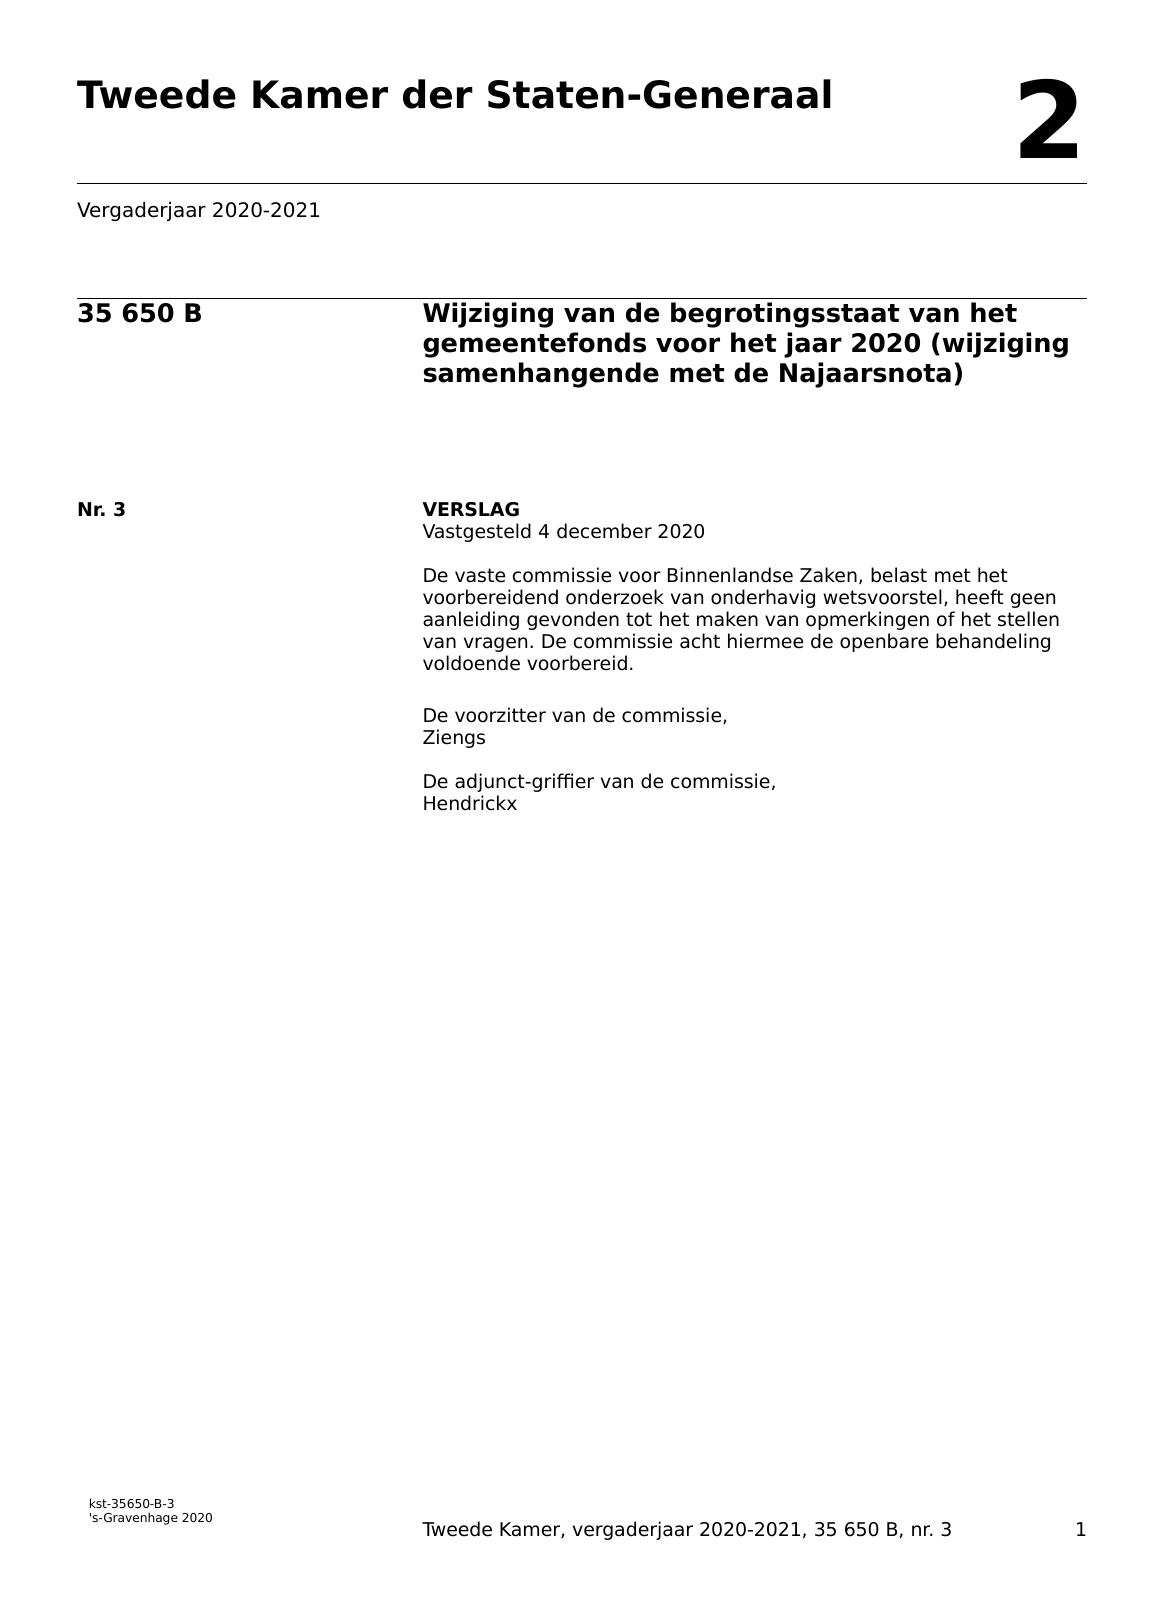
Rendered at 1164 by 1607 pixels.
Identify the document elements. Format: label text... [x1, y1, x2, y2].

text De voorzitter van de commissie, Ziengs [422, 705, 1087, 749]
table_cell Vergaderjaar 2020-2021 [77, 184, 1087, 298]
text 's-Gravenhage 2020 [88, 1511, 323, 1525]
subtitle Nr. 3 VERSLAG [77, 499, 1087, 521]
subtitle 35 650 B Wijziging van de begrotingsstaat van het gemeentefonds voor het jaar 2020 (wijziging samenhangende met de Najaarsnota) [77, 299, 1087, 388]
text Vastgesteld 4 december 2020 [422, 521, 1087, 543]
text De vaste commissie voor Binnenlandse Zaken, belast met het voorbereidend onderzoek van onderhavig wetsvoorstel, heeft geen aanleiding gevonden tot het maken van opmerkingen of het stellen van vragen. De commissie acht hiermee de openbare behandeling voldoende voorbereid. [422, 565, 1087, 675]
text kst-35650-B-3 [88, 1497, 323, 1511]
table_header 2 [886, 59, 1087, 183]
text De adjunct-griffier van de commissie, Hendrickx [422, 771, 1087, 815]
table_header Tweede Kamer der Staten-Generaal [77, 59, 886, 183]
